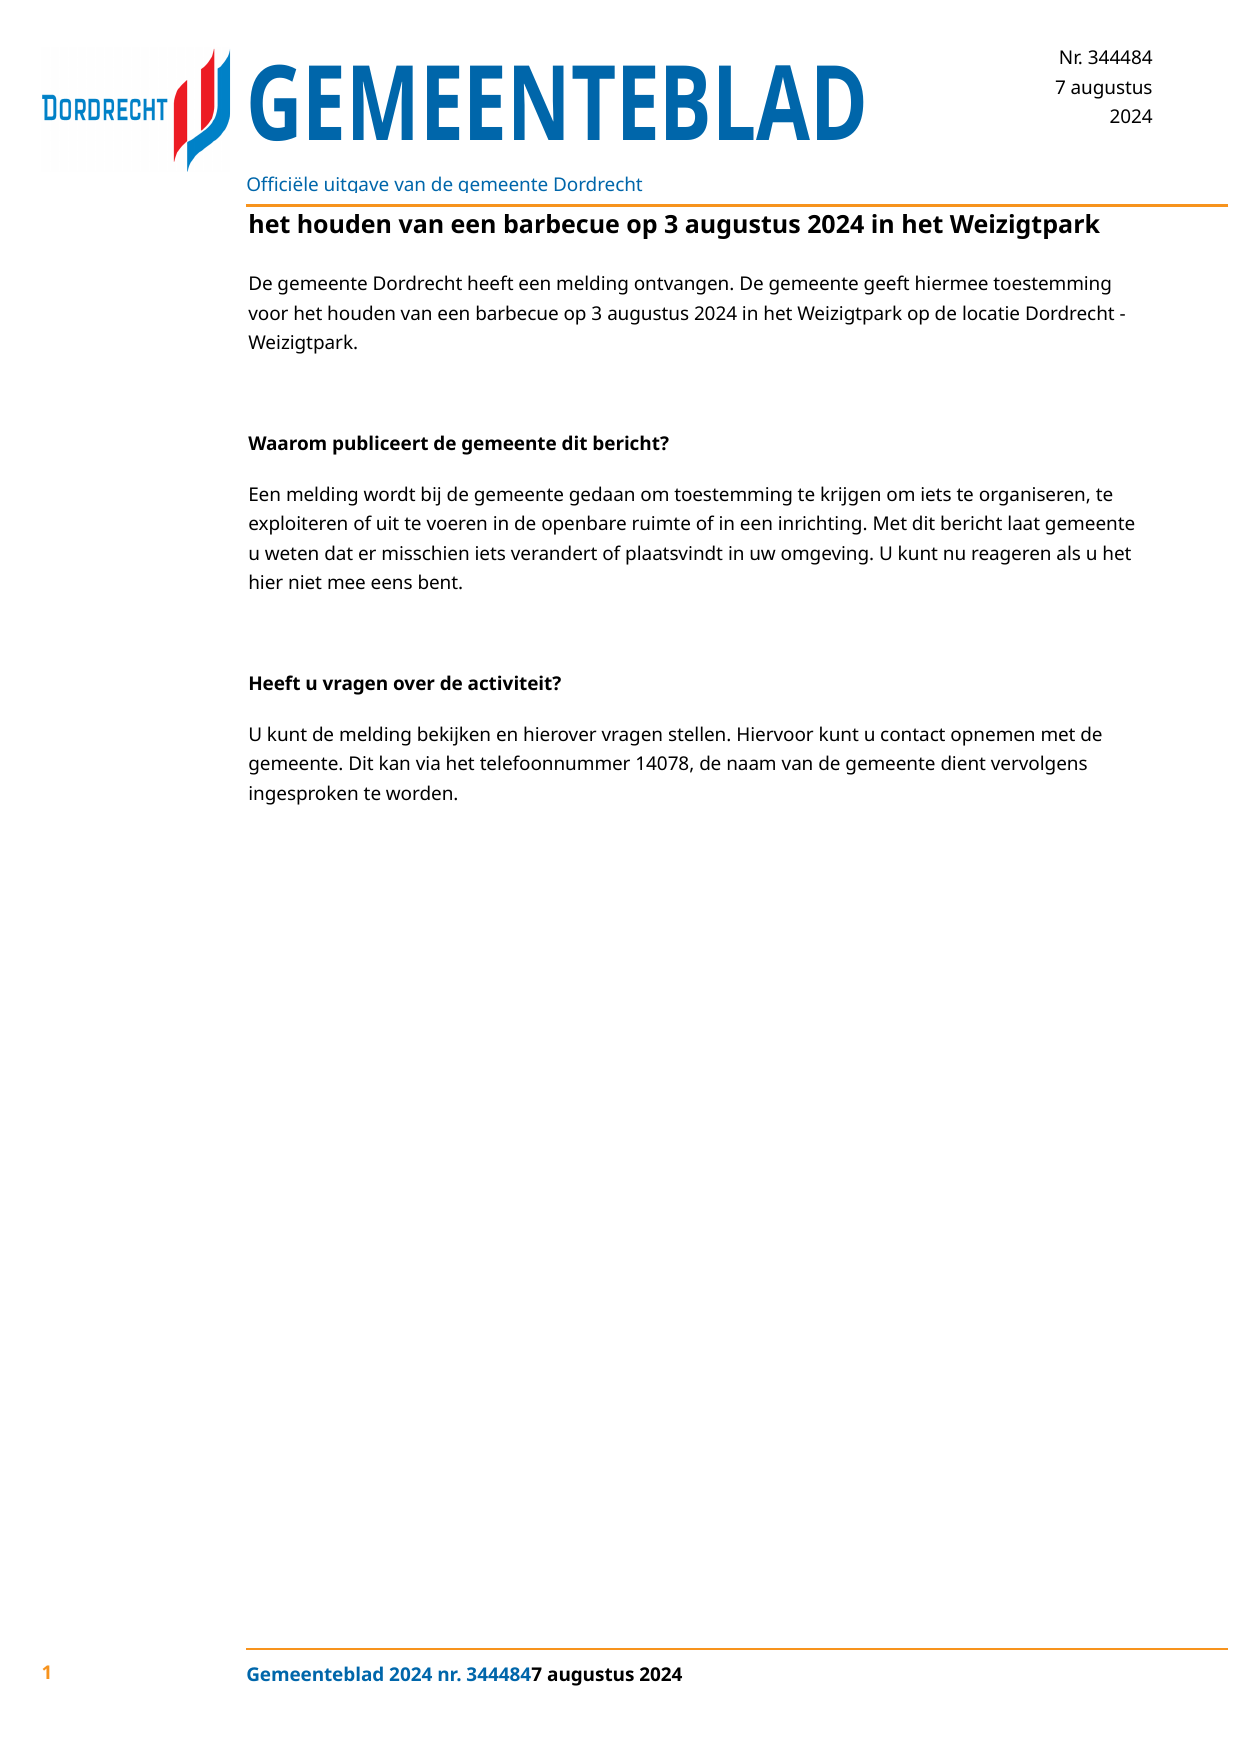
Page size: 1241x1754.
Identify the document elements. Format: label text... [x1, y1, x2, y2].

text U kunt de melding bekijken en hierover vragen stellen. Hiervoor kunt u contact opnemen met de gemeente. Dit kan via het telefoonnummer 14078, de naam van de gemeente dient vervolgens ingesproken te worden. [248, 721, 1152, 806]
text Waarom publiceert de gemeente dit bericht? [248, 430, 1152, 456]
text Een melding wordt bij de gemeente gedaan om toestemming te krijgen om iets te organiseren, te exploiteren of uit te voeren in de openbare ruimte of in een inrichting. Met dit bericht laat gemeente u weten dat er misschien iets verandert of plaatsvindt in uw omgeving. U kunt nu reageren als u het hier niet mee eens bent. [248, 481, 1152, 595]
picture [41, 47, 231, 172]
text Heeft u vragen over de activiteit? [248, 670, 1152, 696]
text De gemeente Dordrecht heeft een melding ontvangen. De gemeente geeft hiermee toestemming voor het houden van een barbecue op 3 augustus 2024 in het Weizigtpark op de locatie Dordrecht - Weizigtpark. [248, 270, 1152, 355]
text het houden van een barbecue op 3 augustus 2024 in het Weizigtpark [248, 207, 1152, 241]
